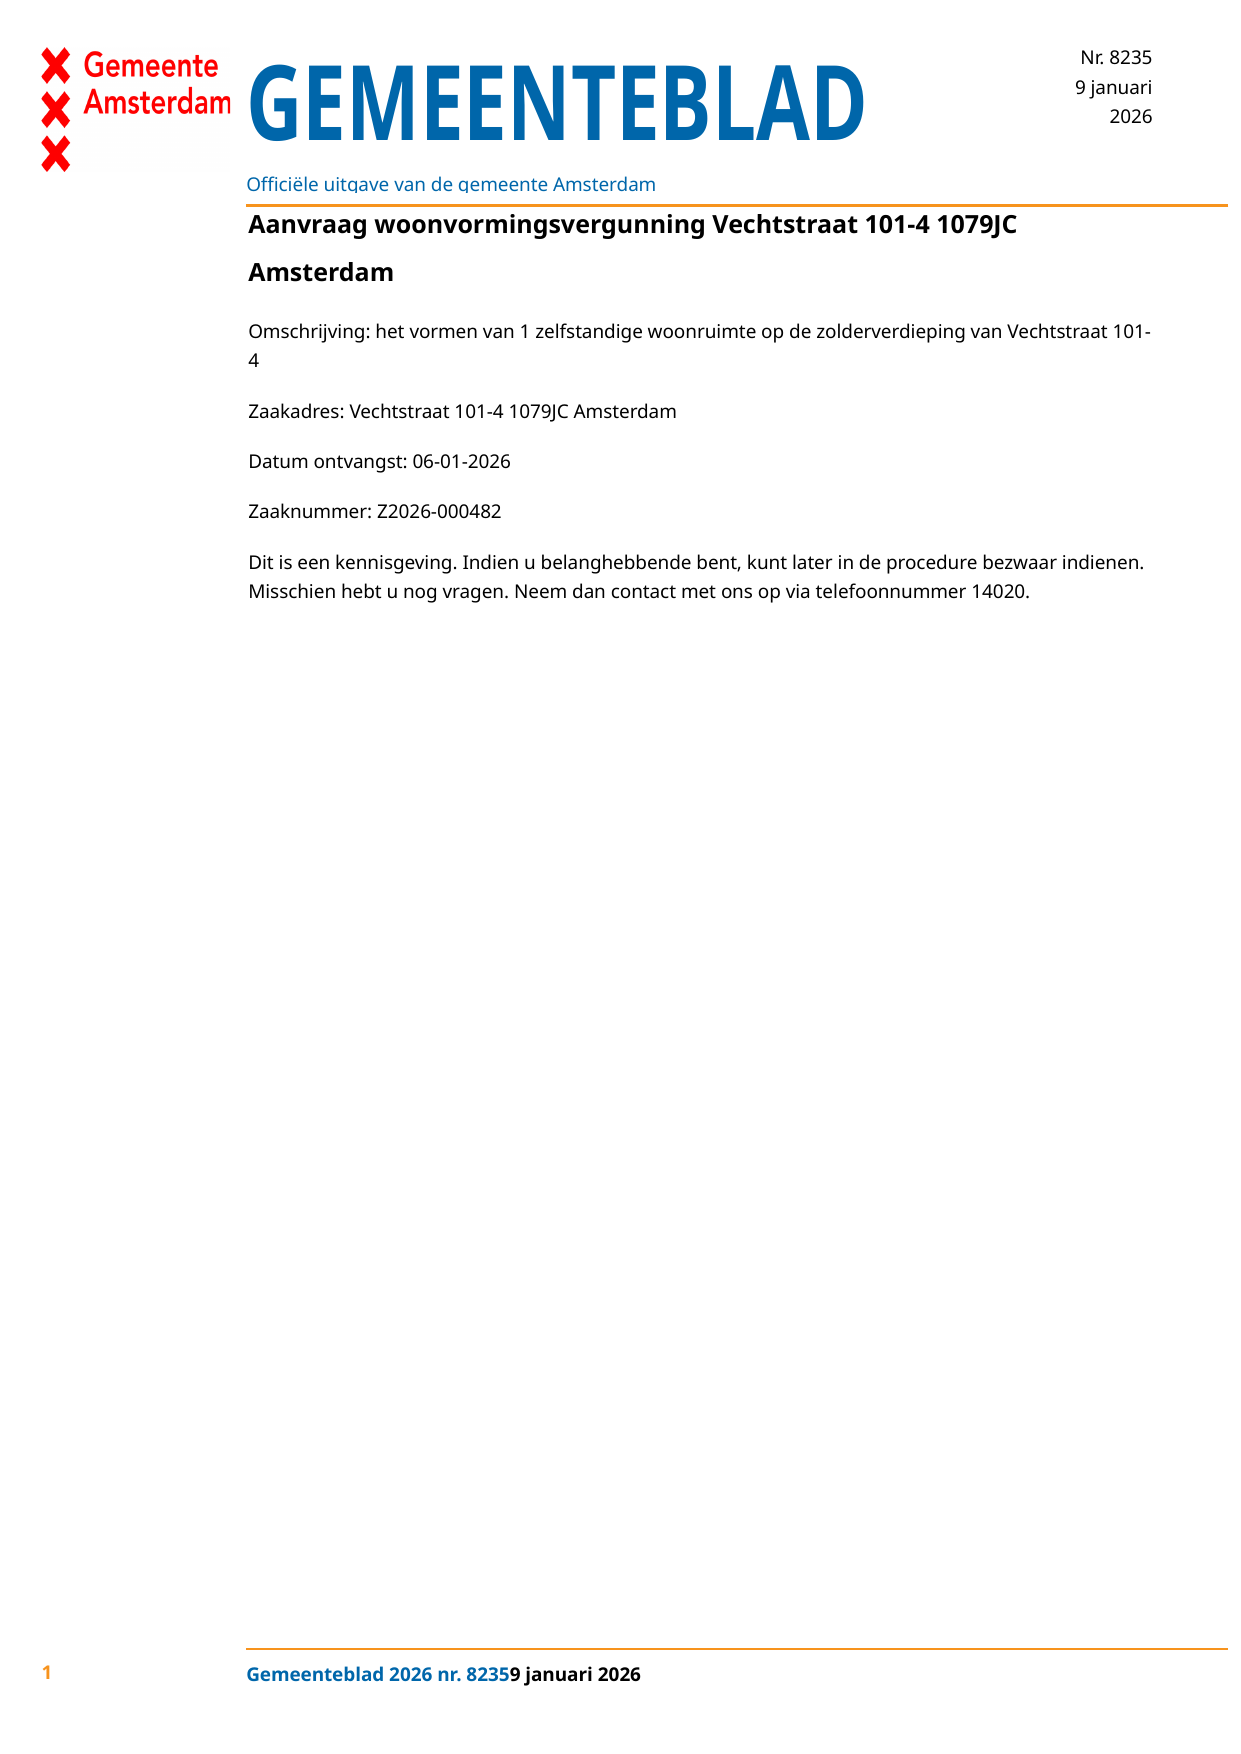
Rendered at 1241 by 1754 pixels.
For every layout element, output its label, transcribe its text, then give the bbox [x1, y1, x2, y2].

picture [41, 47, 231, 172]
text Dit is een kennisgeving. Indien u belanghebbende bent, kunt later in de procedure bezwaar indienen. Misschien hebt u nog vragen. Neem dan contact met ons op via telefoonnummer 14020. [248, 549, 1152, 604]
text Aanvraag woonvormingsvergunning Vechtstraat 101-4 1079JC Amsterdam [248, 207, 1152, 288]
text Zaaknummer: Z2026-000482 [248, 499, 1152, 524]
text Zaakadres: Vechtstraat 101-4 1079JC Amsterdam [248, 398, 1152, 424]
text Datum ontvangst: 06-01-2026 [248, 448, 1152, 474]
text Omschrijving: het vormen van 1 zelfstandige woonruimte op de zolderverdieping van Vechtstraat 101-4 [248, 318, 1152, 373]
